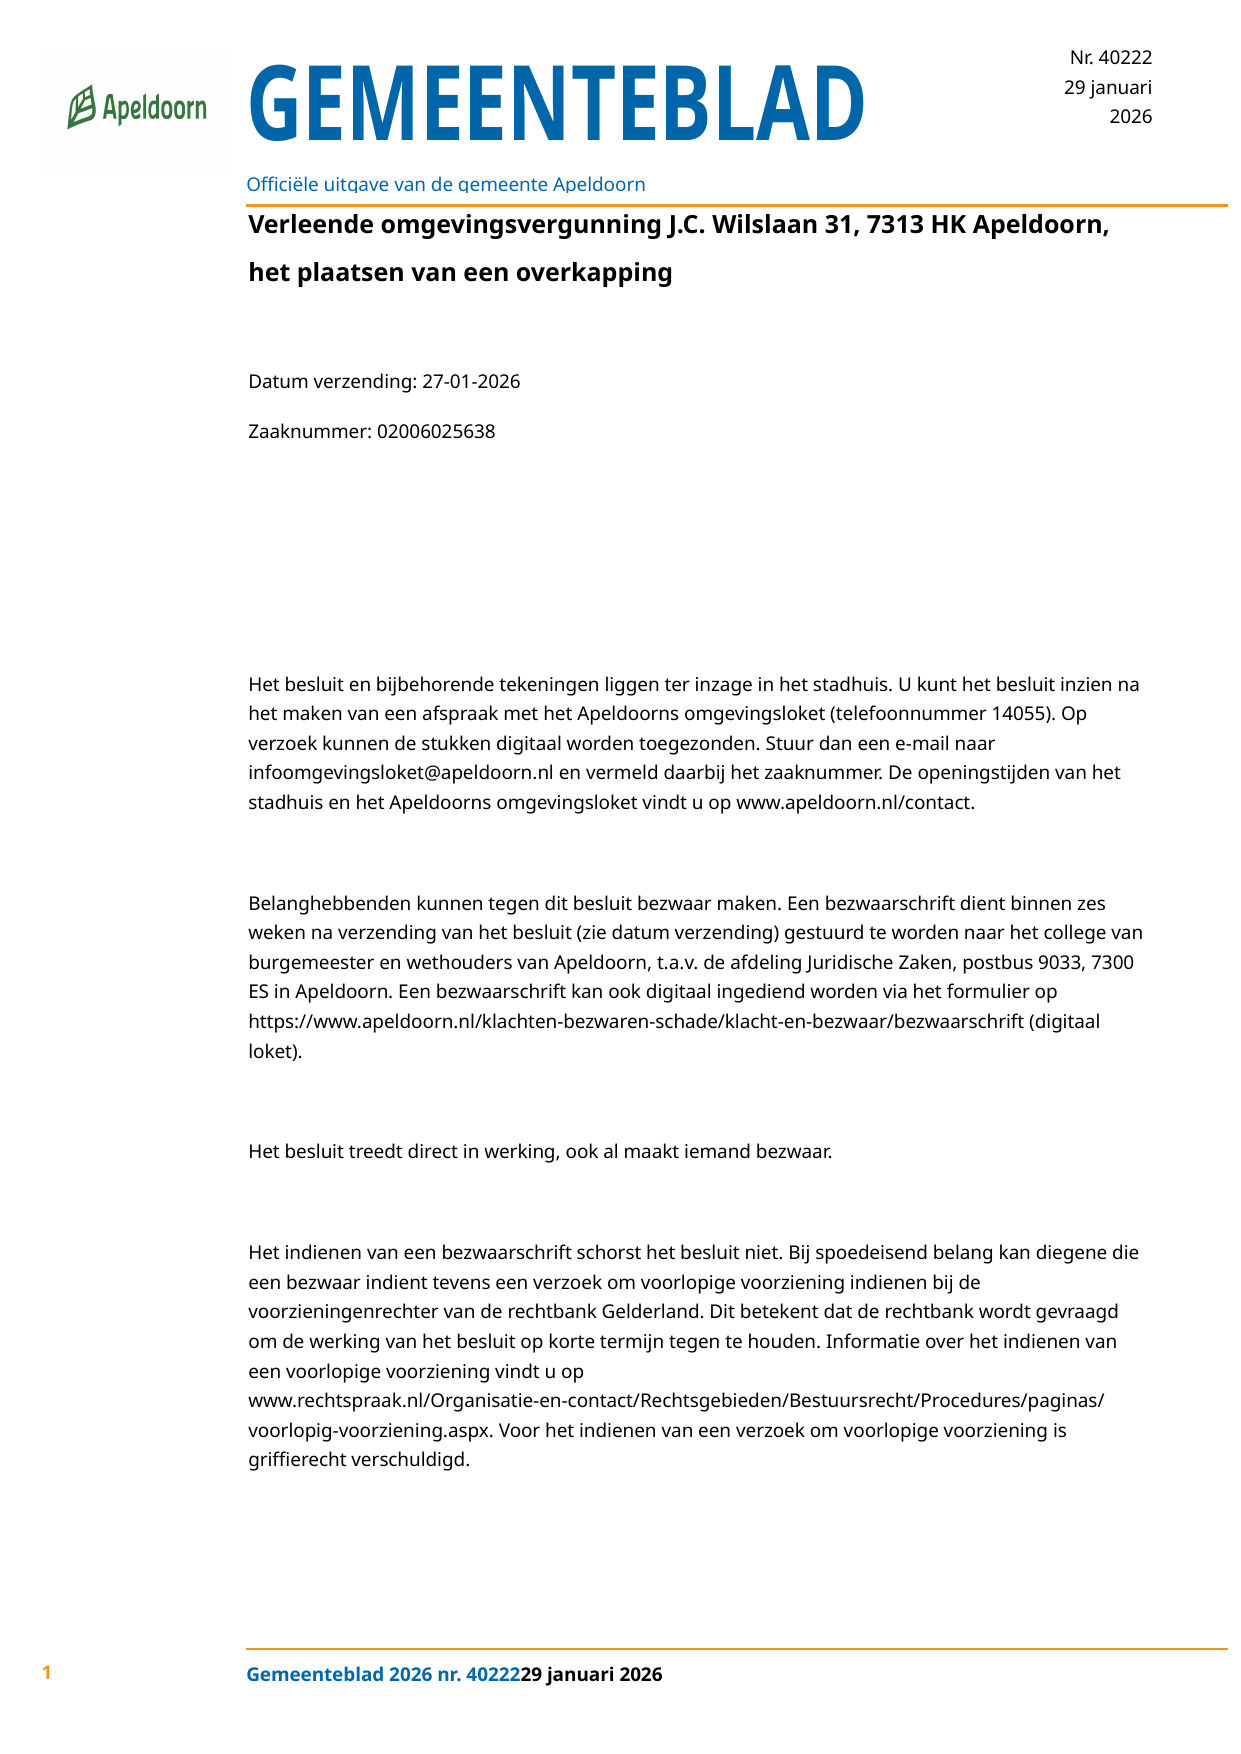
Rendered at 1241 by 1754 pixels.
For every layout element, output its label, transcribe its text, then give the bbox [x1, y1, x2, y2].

text Zaaknummer: 02006025638 [248, 419, 1152, 444]
picture [41, 47, 231, 172]
text Belanghebbenden kunnen tegen dit besluit bezwaar maken. Een bezwaarschrift dient binnen zes weken na verzending van het besluit (zie datum verzending) gestuurd te worden naar het college van burgemeester en wethouders van Apeldoorn, t.a.v. de afdeling Juridische Zaken, postbus 9033, 7300 ES in Apeldoorn. Een bezwaarschrift kan ook digitaal ingediend worden via het formulier op https://www.apeldoorn.nl/klachten-bezwaren-schade/klacht-en-bezwaar/bezwaarschrift (digitaal loket). [248, 890, 1152, 1064]
text Datum verzending: 27-01-2026 [248, 368, 1152, 394]
text Het besluit treedt direct in werking, ook al maakt iemand bezwaar. [248, 1139, 1152, 1164]
text Het besluit en bijbehorende tekeningen liggen ter inzage in het stadhuis. U kunt het besluit inzien na het maken van een afspraak met het Apeldoorns omgevingsloket (telefoonnummer 14055). Op verzoek kunnen de stukken digitaal worden toegezonden. Stuur dan een e-mail naar infoomgevingsloket@apeldoorn.nl en vermeld daarbij het zaaknummer. De openingstijden van het stadhuis en het Apeldoorns omgevingsloket vindt u op www.apeldoorn.nl/contact. [248, 671, 1152, 815]
text Verleende omgevingsvergunning J.C. Wilslaan 31, 7313 HK Apeldoorn, het plaatsen van een overkapping [248, 207, 1152, 288]
text Het indienen van een bezwaarschrift schorst het besluit niet. Bij spoedeisend belang kan diegene die een bezwaar indient tevens een verzoek om voorlopige voorziening indienen bij de voorzieningenrechter van de rechtbank Gelderland. Dit betekent dat de rechtbank wordt gevraagd om de werking van het besluit op korte termijn tegen te houden. Informatie over het indienen van een voorlopige voorziening vindt u op www.rechtspraak.nl/Organisatie-en-contact/Rechtsgebieden/Bestuursrecht/Procedures/paginas/voorlopig-voorziening.aspx. Voor het indienen van een verzoek om voorlopige voorziening is griffierecht verschuldigd. [248, 1239, 1152, 1472]
